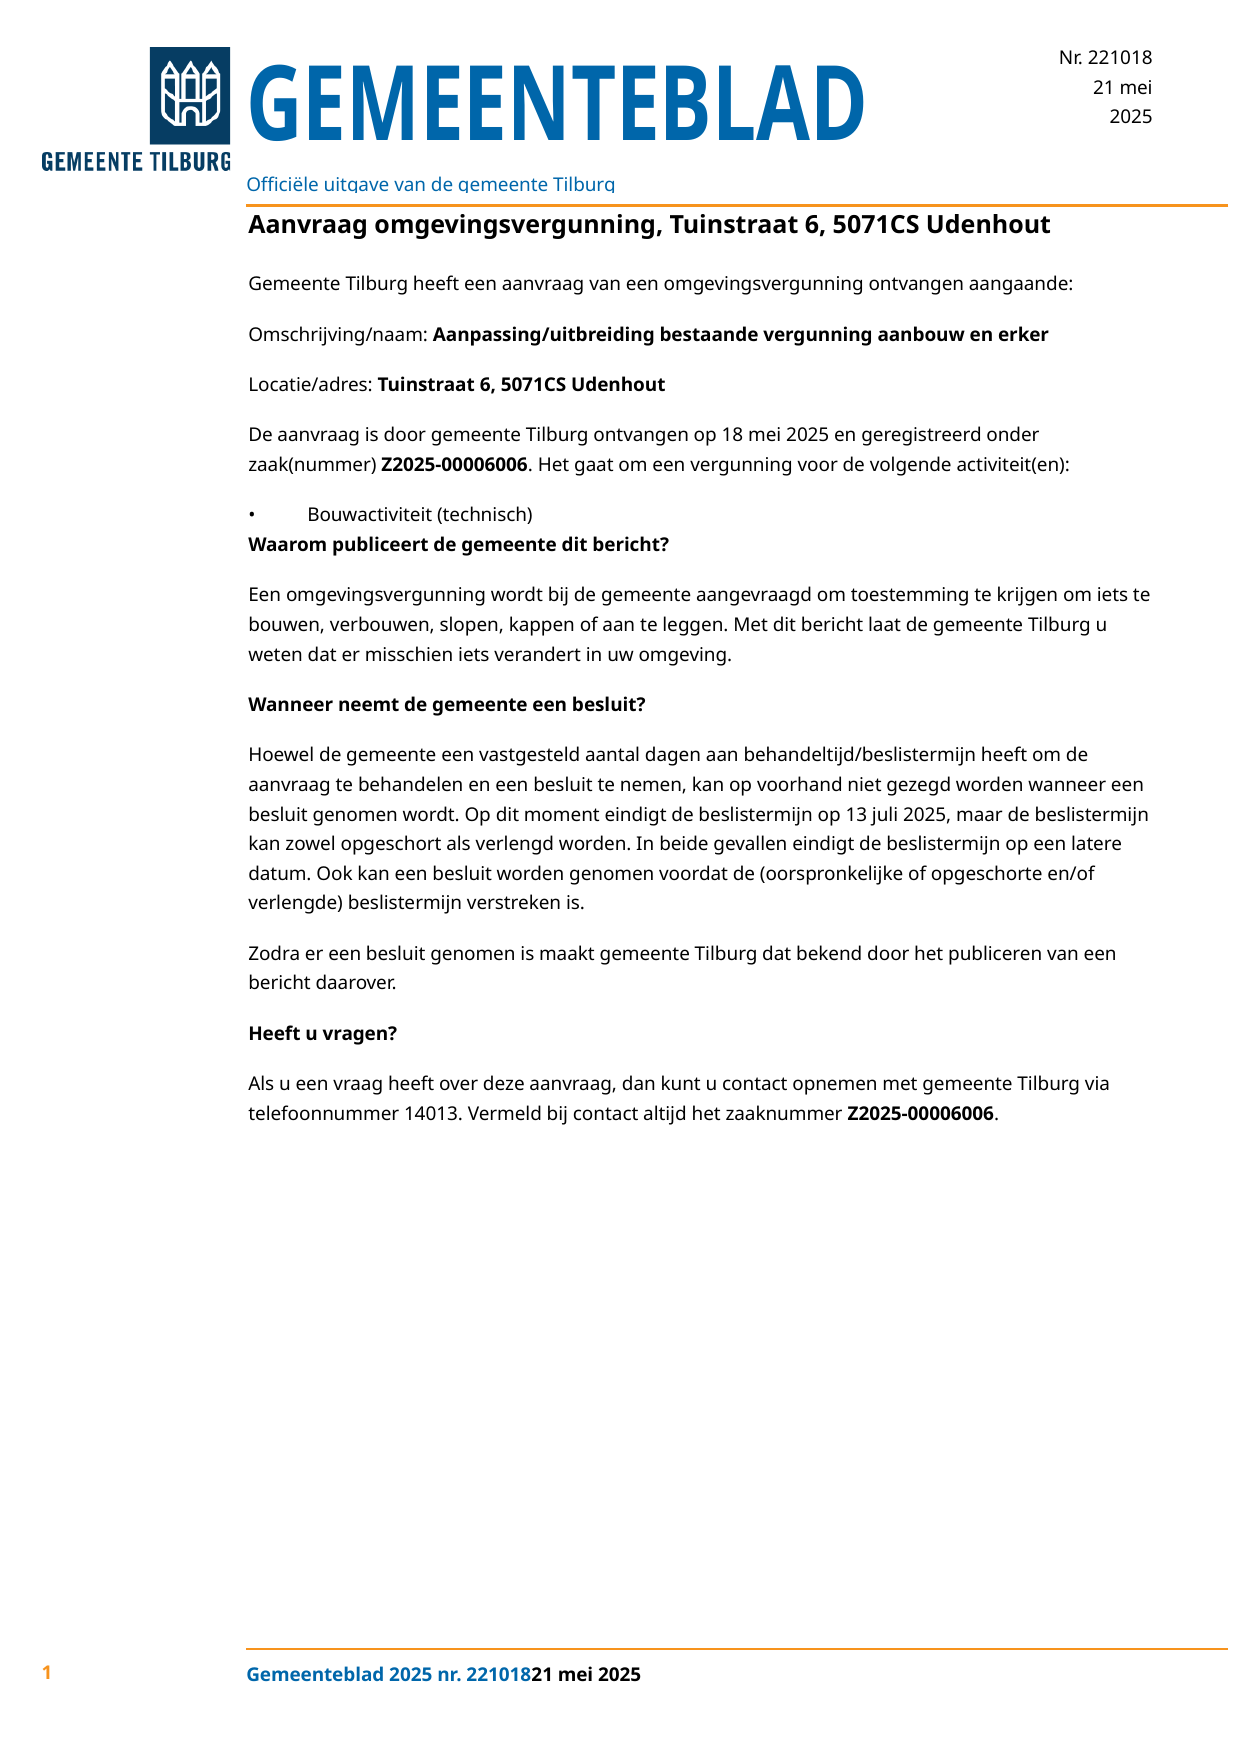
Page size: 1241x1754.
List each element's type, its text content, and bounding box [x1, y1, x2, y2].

text Een omgevingsvergunning wordt bij de gemeente aangevraagd om toestemming te krijgen om iets te bouwen, verbouwen, slopen, kappen of aan te leggen. Met dit bericht laat de gemeente Tilburg u weten dat er misschien iets verandert in uw omgeving. [248, 582, 1152, 666]
text Wanneer neemt de gemeente een besluit? [248, 691, 1152, 717]
picture [41, 47, 231, 172]
text De aanvraag is door gemeente Tilburg ontvangen op 18 mei 2025 en geregistreerd onder zaak(nummer) Z2025-00006006. Het gaat om een vergunning voor de volgende activiteit(en): [248, 422, 1152, 477]
text Als u een vraag heeft over deze aanvraag, dan kunt u contact opnemen met gemeente Tilburg via telefoonnummer 14013. Vermeld bij contact altijd het zaaknummer Z2025-00006006. [248, 1070, 1152, 1126]
text Heeft u vragen? [248, 1020, 1152, 1046]
text Zodra er een besluit genomen is maakt gemeente Tilburg dat bekend door het publiceren van een bericht daarover. [248, 940, 1152, 995]
text Locatie/adres: Tuinstraat 6, 5071CS Udenhout [248, 371, 1152, 397]
list Bouwactiviteit (technisch) [248, 502, 1152, 527]
text Waarom publiceert de gemeente dit bericht? [248, 531, 1152, 557]
text Aanvraag omgevingsvergunning, Tuinstraat 6, 5071CS Udenhout [248, 207, 1152, 241]
text Gemeente Tilburg heeft een aanvraag van een omgevingsvergunning ontvangen aangaande: [248, 270, 1152, 296]
text Omschrijving/naam: Aanpassing/uitbreiding bestaande vergunning aanbouw en erker [248, 321, 1152, 346]
text Hoewel de gemeente een vastgesteld aantal dagen aan behandeltijd/beslistermijn heeft om de aanvraag te behandelen en een besluit te nemen, kan op voorhand niet gezegd worden wanneer een besluit genomen wordt. Op dit moment eindigt de beslistermijn op 13 juli 2025, maar de beslistermijn kan zowel opgeschort als verlengd worden. In beide gevallen eindigt de beslistermijn op een latere datum. Ook kan een besluit worden genomen voordat de (oorspronkelijke of opgeschorte en/of verlengde) beslistermijn verstreken is. [248, 742, 1152, 915]
